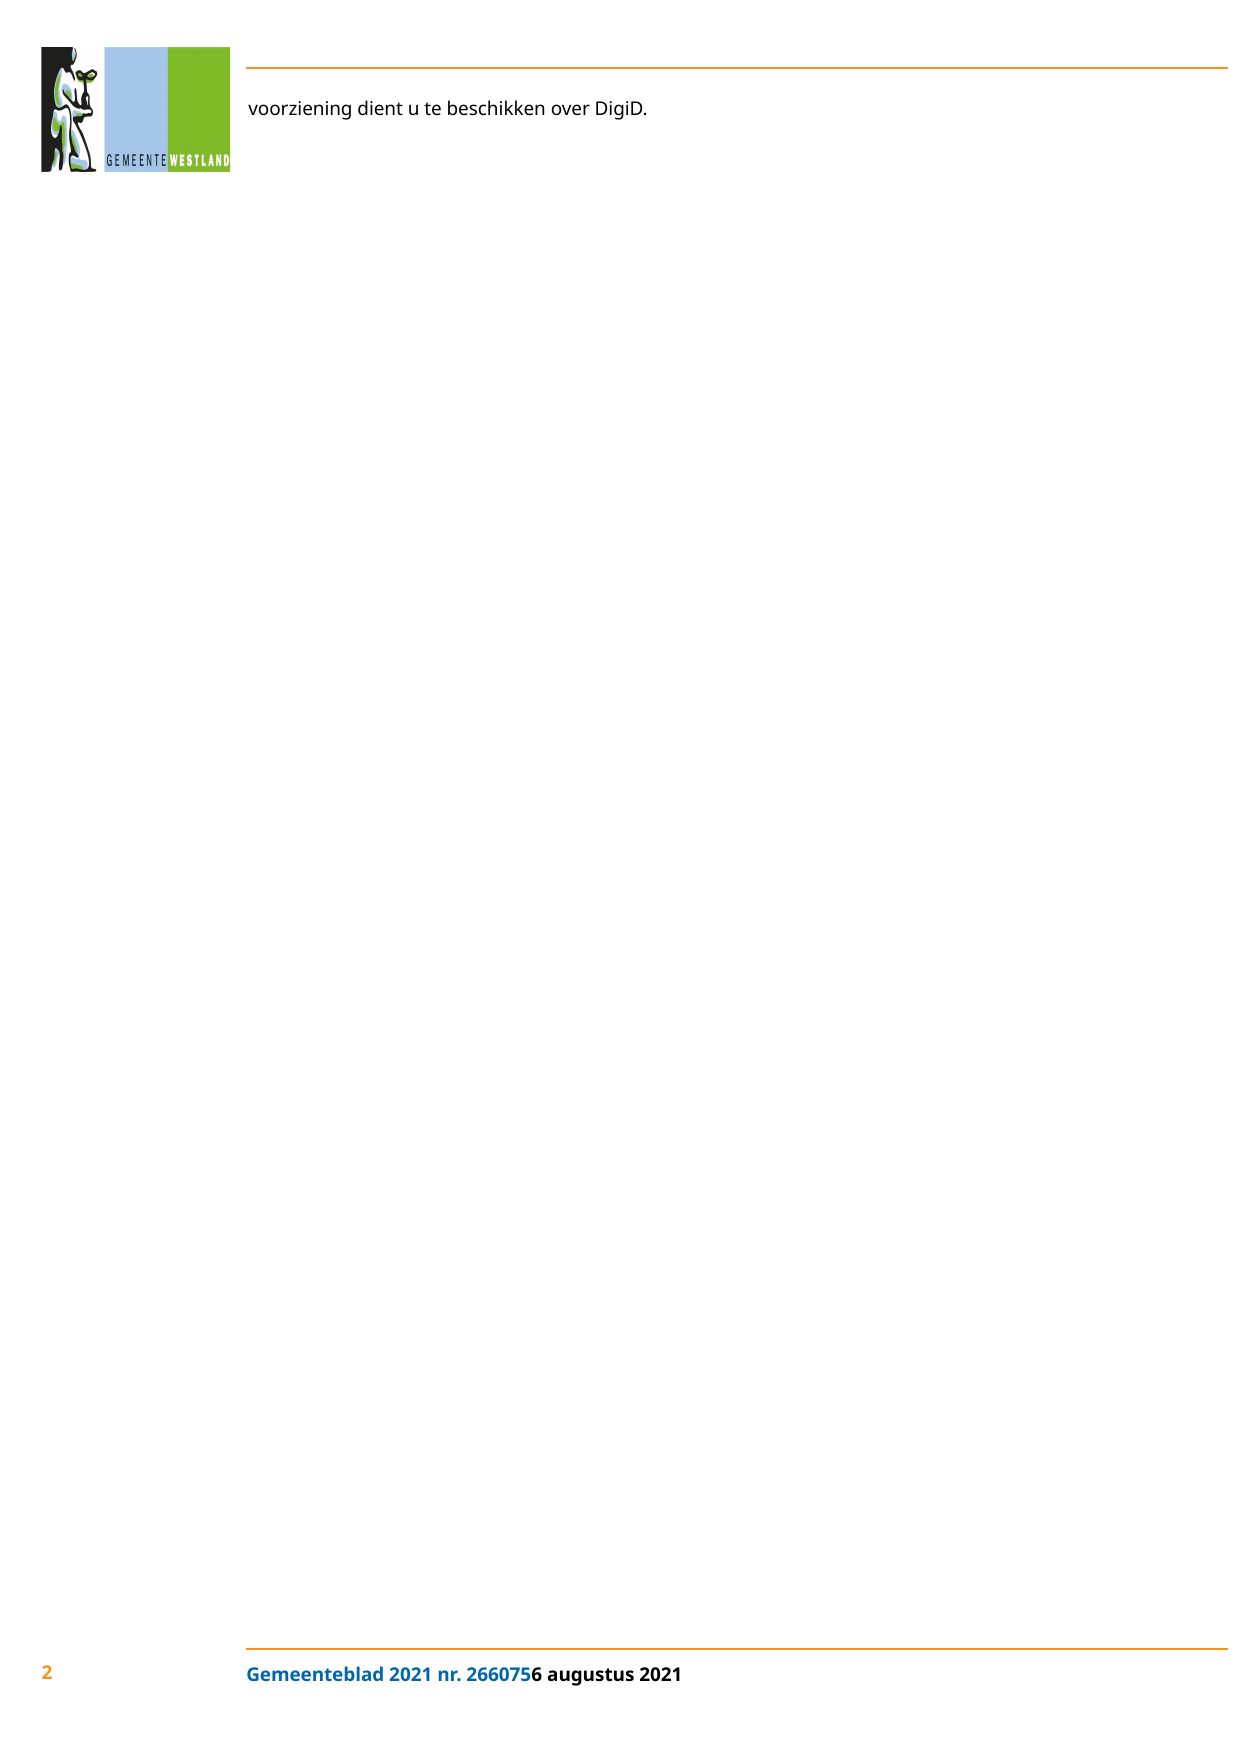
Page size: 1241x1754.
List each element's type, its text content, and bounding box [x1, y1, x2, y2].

text voorziening dient u te beschikken over DigiD. [248, 95, 1152, 121]
picture [41, 47, 231, 172]
